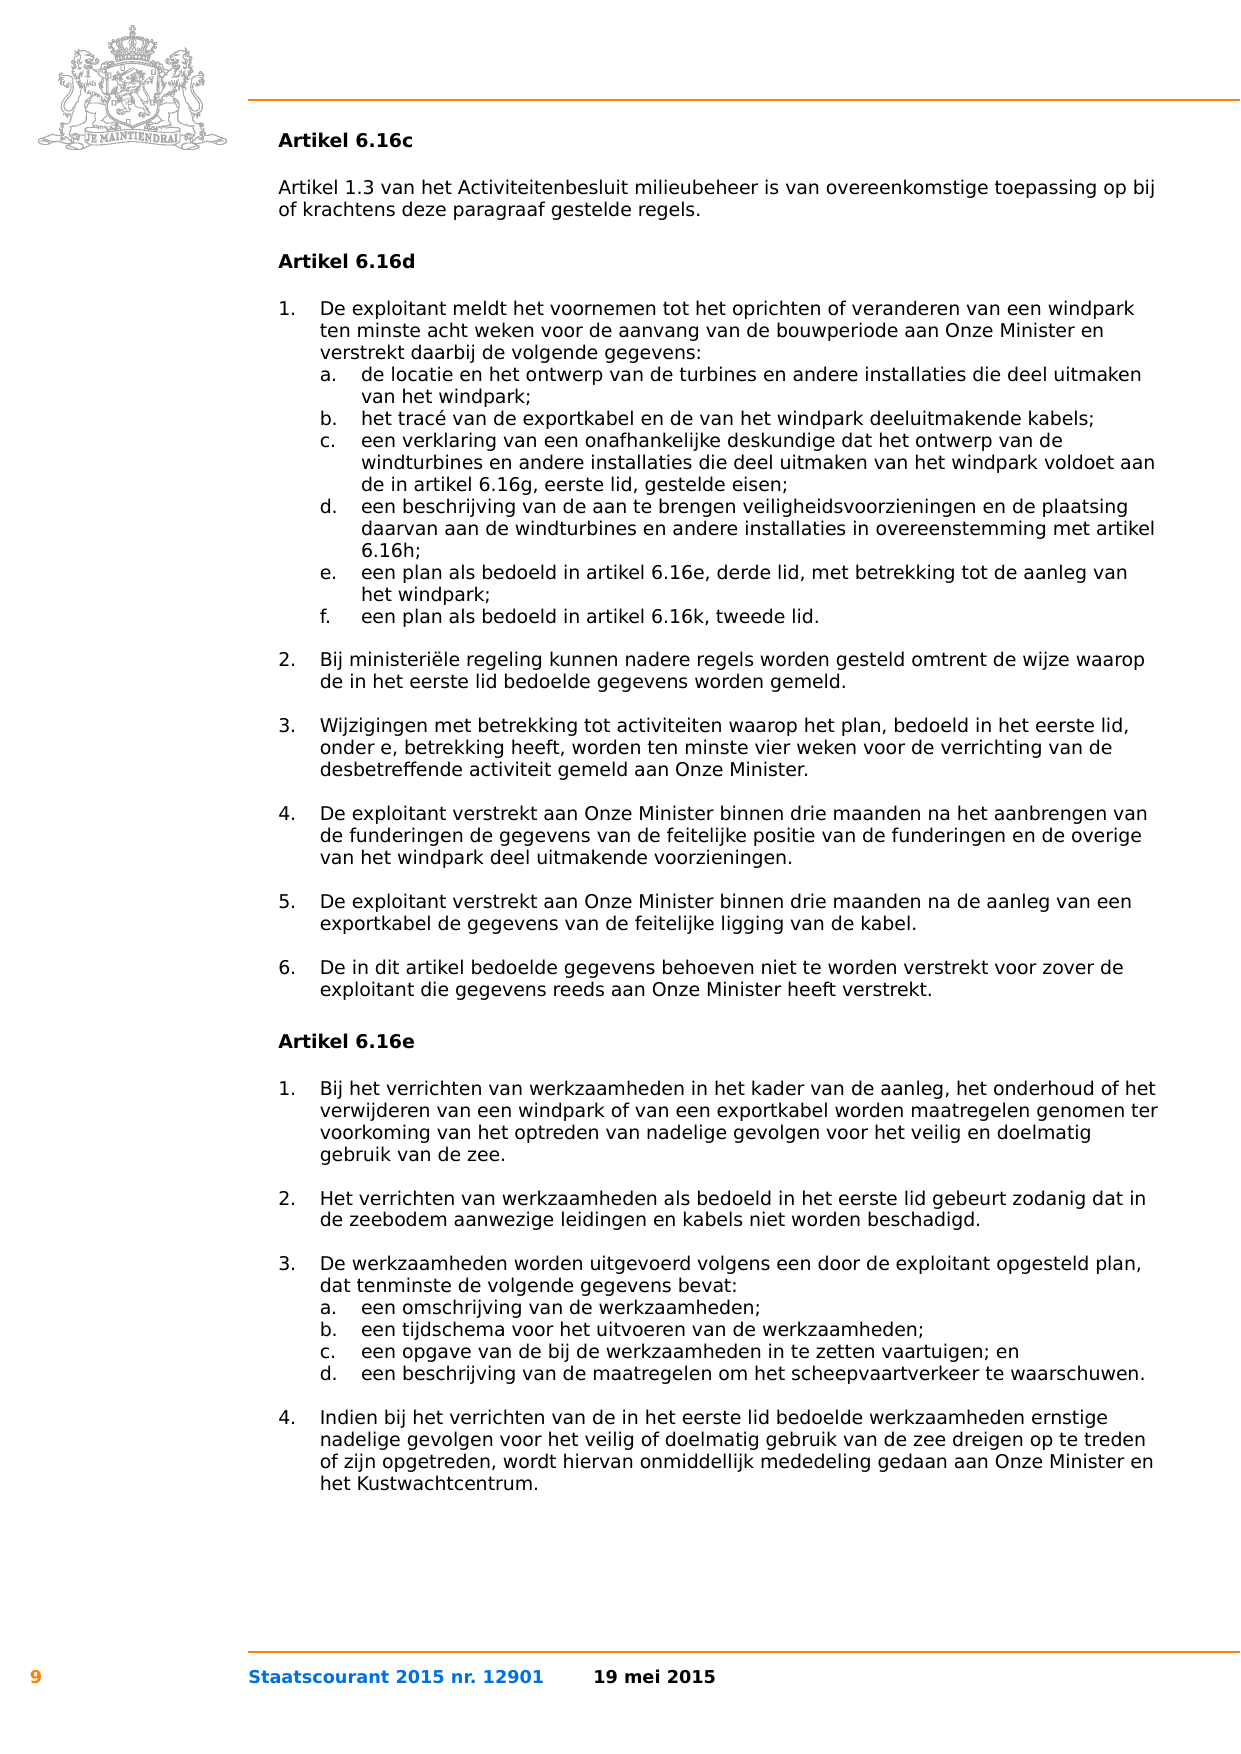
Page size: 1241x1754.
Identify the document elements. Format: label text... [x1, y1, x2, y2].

text 1. Bij het verrichten van werkzaamheden in het kader van de aanleg, het onderhoud of het verwijderen van een windpark of van een exportkabel worden maatregelen genomen ter voorkoming van het optreden van nadelige gevolgen voor het veilig en doelmatig gebruik van de zee. [278, 1078, 1163, 1166]
text 3. Wijzigingen met betrekking tot activiteiten waarop het plan, bedoeld in het eerste lid, onder e, betrekking heeft, worden ten minste vier weken voor de verrichting van de desbetreffende activiteit gemeld aan Onze Minister. [278, 715, 1163, 781]
text 2. Bij ministeriële regeling kunnen nadere regels worden gesteld omtrent de wijze waarop de in het eerste lid bedoelde gegevens worden gemeld. [278, 649, 1163, 693]
text b. het tracé van de exportkabel en de van het windpark deeluitmakende kabels; [319, 408, 1163, 430]
text 1. De exploitant meldt het voornemen tot het oprichten of veranderen van een windpark ten minste acht weken voor de aanvang van de bouwperiode aan Onze Minister en verstrekt daarbij de volgende gegevens: [278, 298, 1163, 364]
text 4. De exploitant verstrekt aan Onze Minister binnen drie maanden na het aanbrengen van de funderingen de gegevens van de feitelijke positie van de funderingen en de overige van het windpark deel uitmakende voorzieningen. [278, 803, 1163, 869]
text 4. Indien bij het verrichten van de in het eerste lid bedoelde werkzaamheden ernstige nadelige gevolgen voor het veilig of doelmatig gebruik van de zee dreigen op te treden of zijn opgetreden, wordt hiervan onmiddellijk mededeling gedaan aan Onze Minister en het Kustwachtcentrum. [278, 1407, 1163, 1495]
text 6. De in dit artikel bedoelde gegevens behoeven niet te worden verstrekt voor zover de exploitant die gegevens reeds aan Onze Minister heeft verstrekt. [278, 957, 1163, 1001]
subtitle Artikel 6.16d [278, 251, 1163, 273]
picture [38, 25, 227, 150]
subtitle Artikel 6.16e [278, 1031, 1163, 1053]
text a. een omschrijving van de werkzaamheden; [319, 1297, 1163, 1319]
text e. een plan als bedoeld in artikel 6.16e, derde lid, met betrekking tot de aanleg van het windpark; [319, 562, 1163, 606]
text 2. Het verrichten van werkzaamheden als bedoeld in het eerste lid gebeurt zodanig dat in de zeebodem aanwezige leidingen en kabels niet worden beschadigd. [278, 1187, 1163, 1231]
text a. de locatie en het ontwerp van de turbines en andere installaties die deel uitmaken van het windpark; [319, 364, 1163, 408]
text b. een tijdschema voor het uitvoeren van de werkzaamheden; [319, 1319, 1163, 1341]
subtitle Artikel 6.16c [278, 130, 1163, 152]
text c. een verklaring van een onafhankelijke deskundige dat het ontwerp van de windturbines en andere installaties die deel uitmaken van het windpark voldoet aan de in artikel 6.16g, eerste lid, gestelde eisen; [319, 430, 1163, 496]
text c. een opgave van de bij de werkzaamheden in te zetten vaartuigen; en [319, 1341, 1163, 1363]
text d. een beschrijving van de maatregelen om het scheepvaartverkeer te waarschuwen. [319, 1363, 1163, 1385]
text Artikel 1.3 van het Activiteitenbesluit milieubeheer is van overeenkomstige toepassing op bij of krachtens deze paragraaf gestelde regels. [278, 177, 1163, 221]
text 3. De werkzaamheden worden uitgevoerd volgens een door de exploitant opgesteld plan, dat tenminste de volgende gegevens bevat: [278, 1253, 1163, 1297]
text 5. De exploitant verstrekt aan Onze Minister binnen drie maanden na de aanleg van een exportkabel de gegevens van de feitelijke ligging van de kabel. [278, 891, 1163, 935]
text f. een plan als bedoeld in artikel 6.16k, tweede lid. [319, 606, 1163, 627]
text d. een beschrijving van de aan te brengen veiligheidsvoorzieningen en de plaatsing daarvan aan de windturbines en andere installaties in overeenstemming met artikel 6.16h; [319, 496, 1163, 562]
